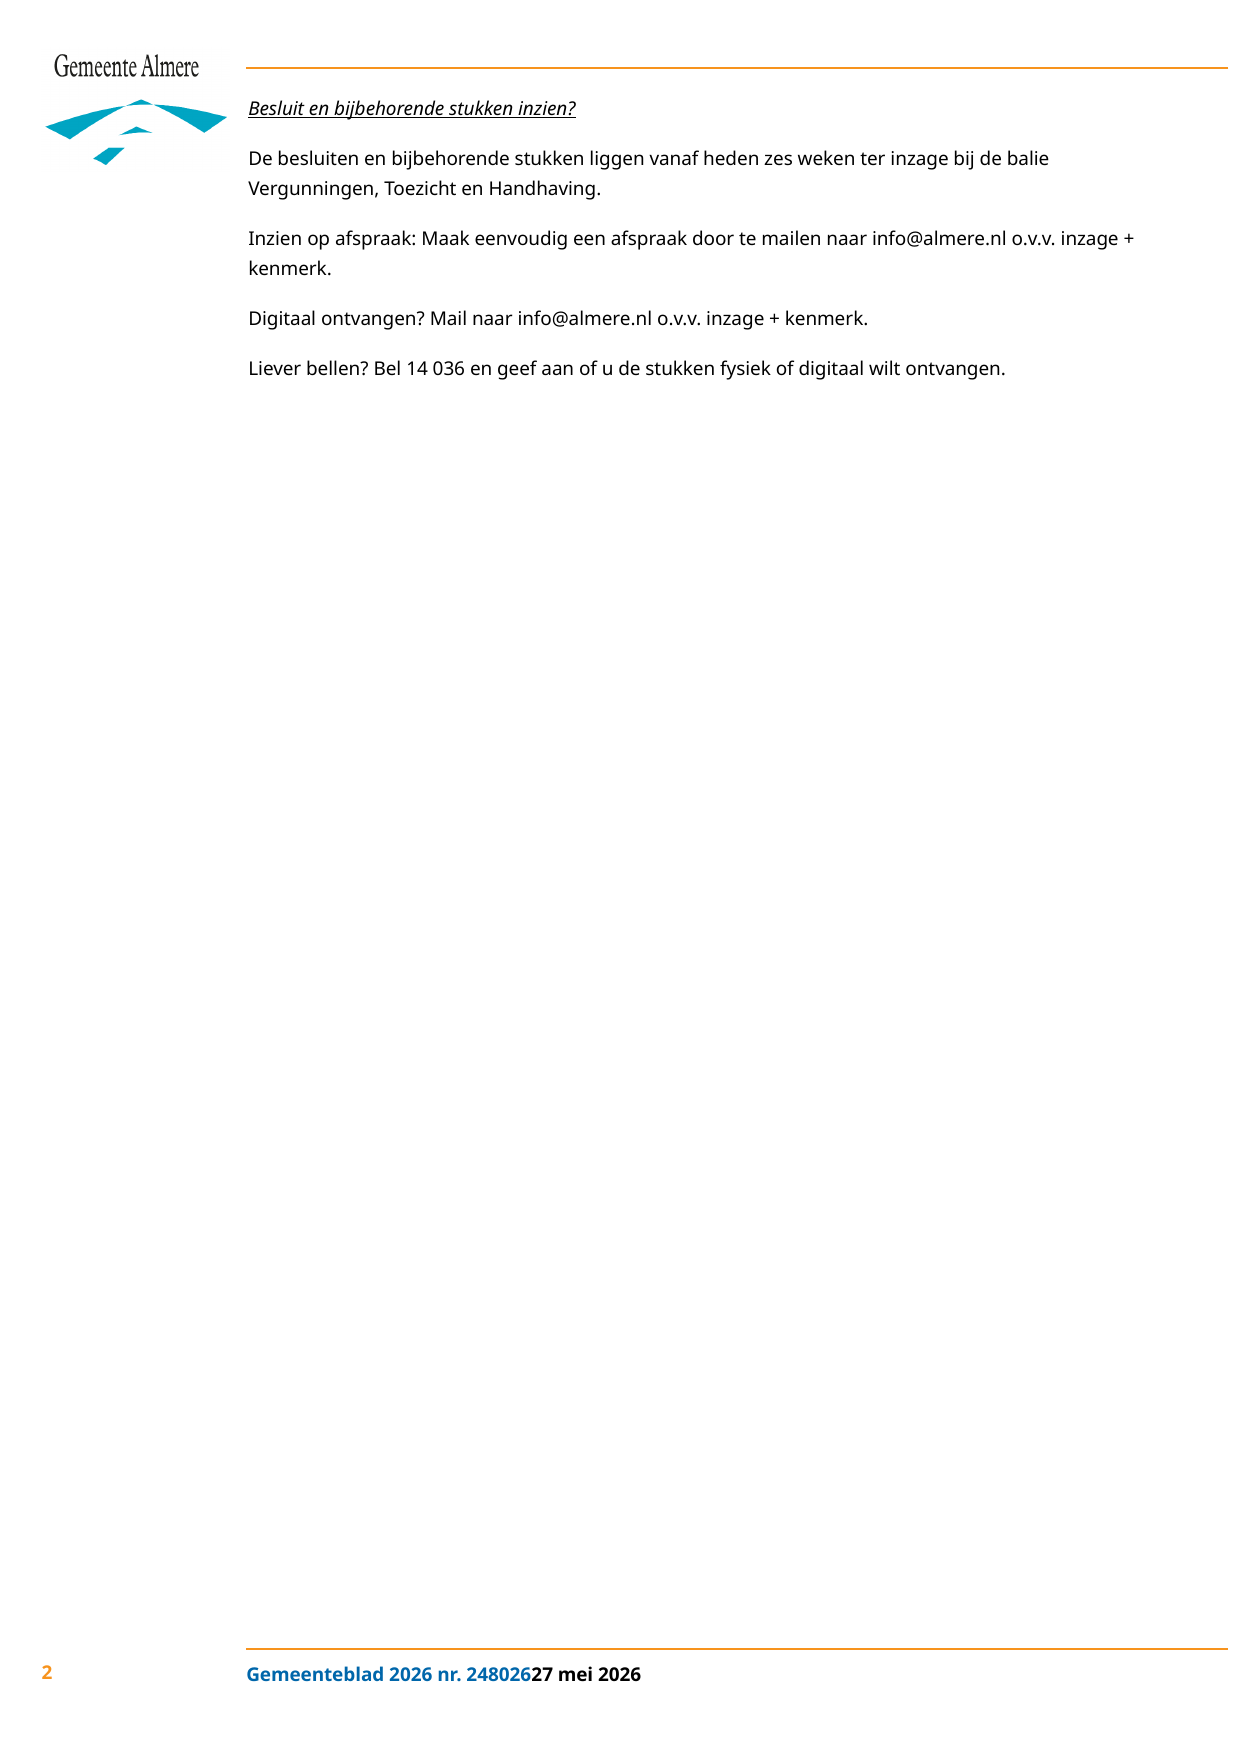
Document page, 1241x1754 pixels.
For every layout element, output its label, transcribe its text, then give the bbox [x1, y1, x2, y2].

text Digitaal ontvangen? Mail naar info@almere.nl o.v.v. inzage + kenmerk. [248, 305, 1152, 331]
text Inzien op afspraak: Maak eenvoudig een afspraak door te mailen naar info@almere.nl o.v.v. inzage + kenmerk. [248, 225, 1152, 281]
text De besluiten en bijbehorende stukken liggen vanaf heden zes weken ter inzage bij de balie Vergunningen, Toezicht en Handhaving. [248, 145, 1152, 201]
text Besluit en bijbehorende stukken inzien? [248, 95, 1152, 121]
picture [41, 47, 231, 172]
text Liever bellen? Bel 14 036 en geef aan of u de stukken fysiek of digitaal wilt ontvangen. [248, 356, 1152, 381]
